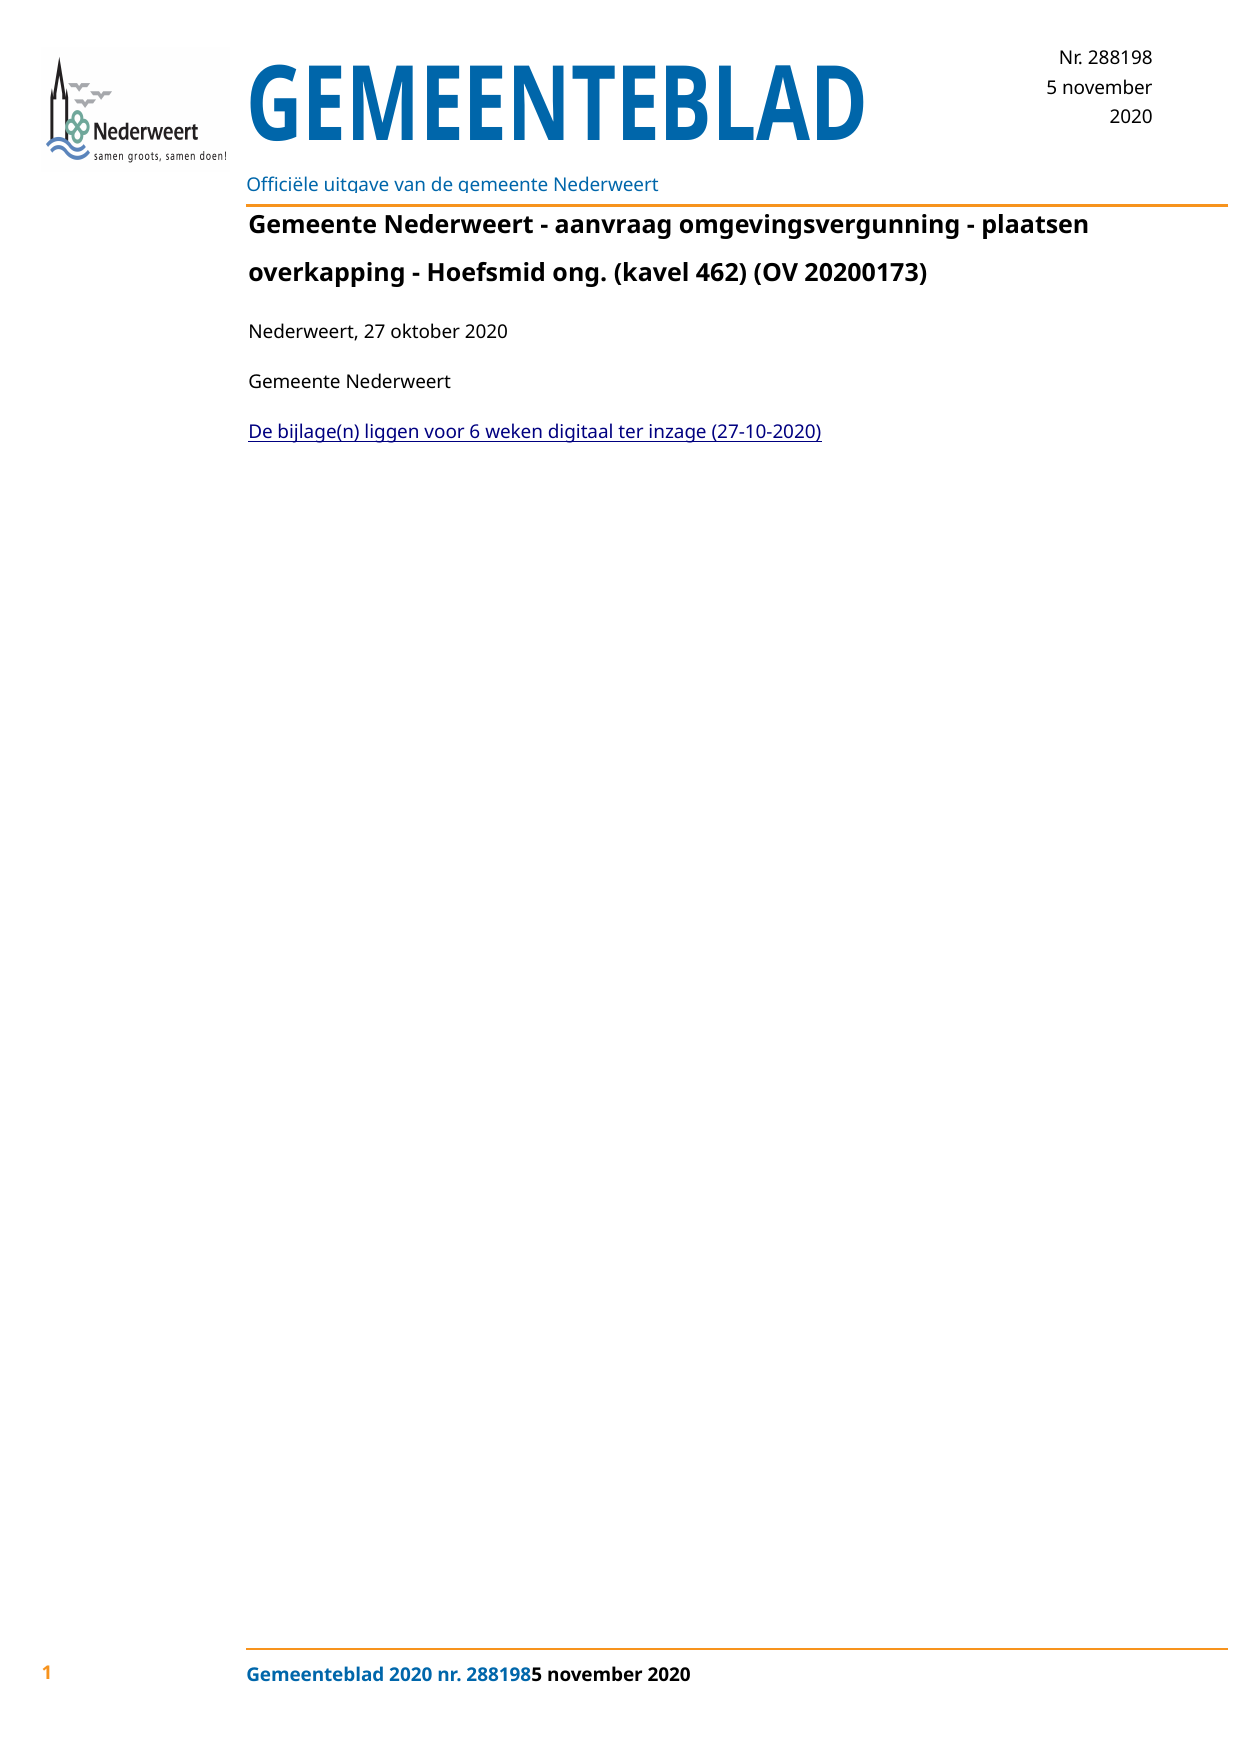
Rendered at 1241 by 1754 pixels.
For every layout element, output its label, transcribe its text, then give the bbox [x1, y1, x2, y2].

text Gemeente Nederweert - aanvraag omgevingsvergunning - plaatsen overkapping - Hoefsmid ong. (kavel 462) (OV 20200173) [248, 207, 1152, 288]
text Nederweert, 27 oktober 2020 [248, 318, 1152, 344]
text De bijlage(n) liggen voor 6 weken digitaal ter inzage (27-10-2020) [248, 419, 1152, 444]
text Gemeente Nederweert [248, 368, 1152, 394]
picture [41, 47, 231, 172]
